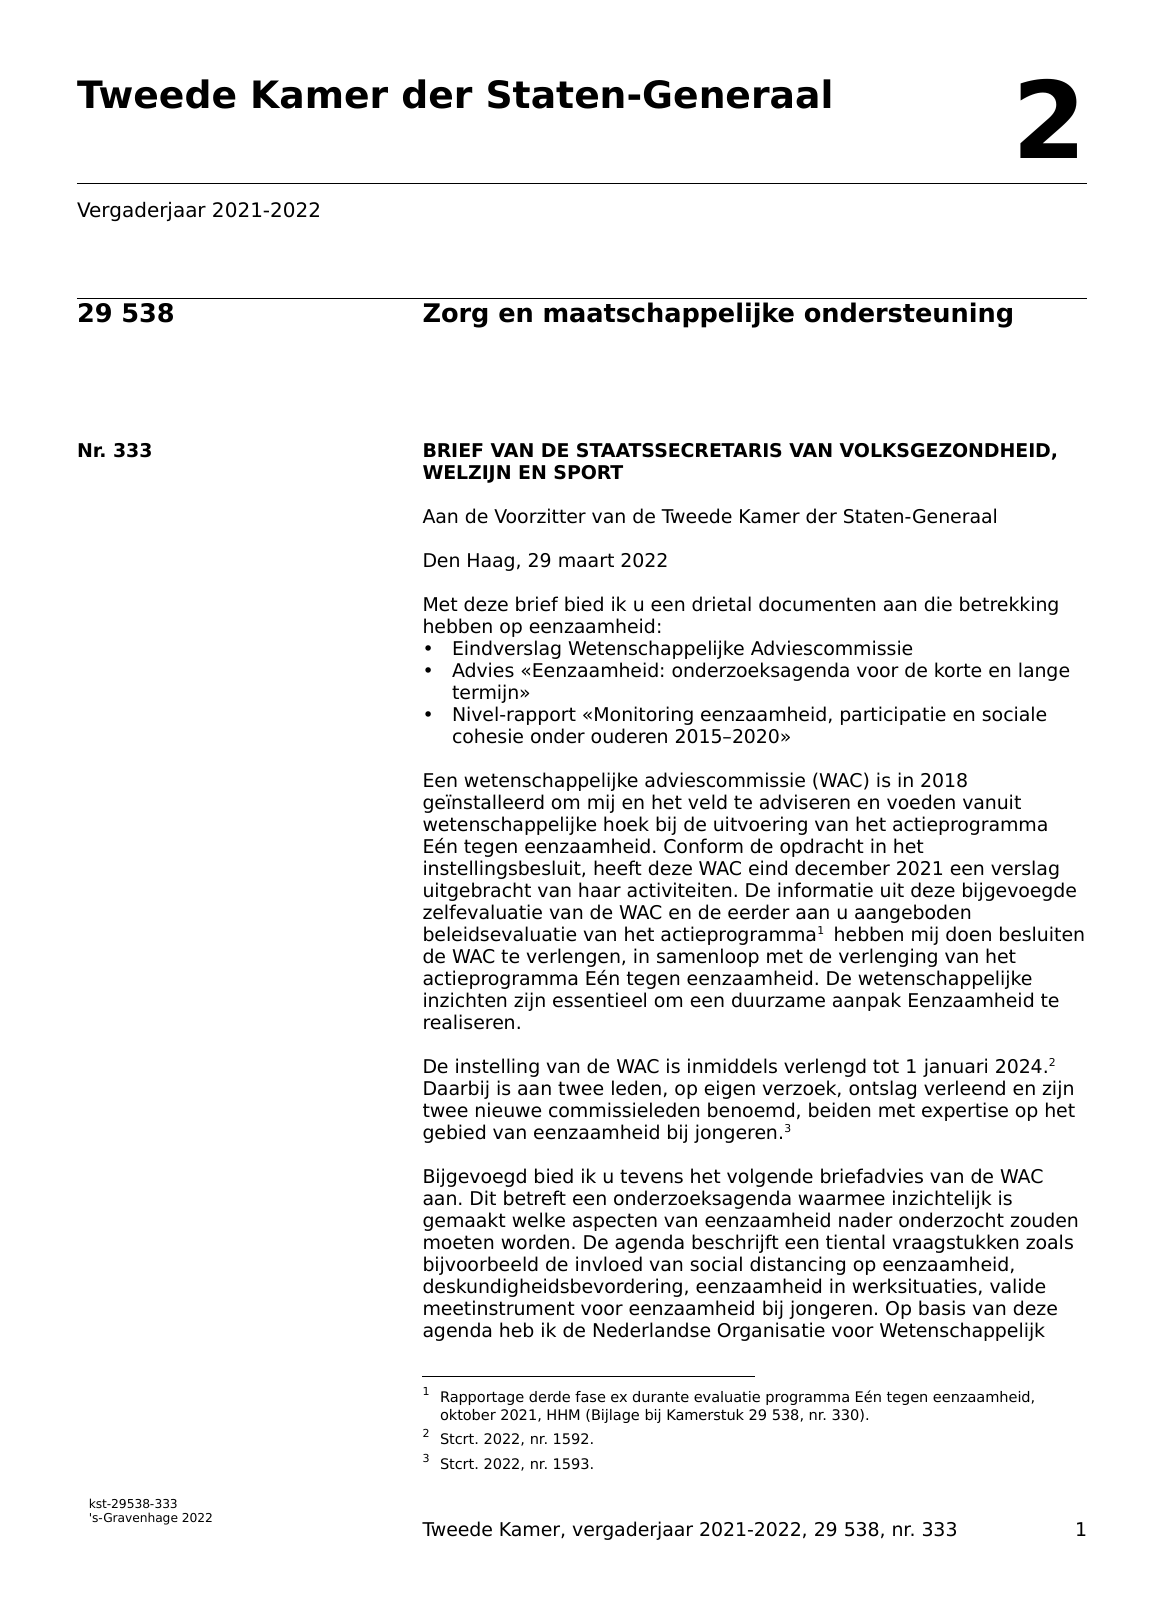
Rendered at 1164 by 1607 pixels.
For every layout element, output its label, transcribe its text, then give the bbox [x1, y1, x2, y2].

table_header Tweede Kamer der Staten-Generaal [77, 59, 886, 183]
text • Eindverslag Wetenschappelijke Adviescommissie [422, 638, 1087, 660]
text 's-Gravenhage 2022 [88, 1511, 323, 1525]
text Stcrt. 2022, nr. 1592. [422, 1427, 1087, 1449]
text Stcrt. 2022, nr. 1593. [422, 1452, 1087, 1474]
text • Advies «Eenzaamheid: onderzoeksagenda voor de korte en lange termijn» [422, 660, 1087, 704]
text Bijgevoegd bied ik u tevens het volgende briefadvies van de WAC aan. Dit betreft een onderzoeksagenda waarmee inzichtelijk is gemaakt welke aspecten van eenzaamheid nader onderzocht zouden moeten worden. De agenda beschrijft een tiental vraagstukken zoals bijvoorbeeld de invloed van social distancing op eenzaamheid, deskundigheidsbevordering, eenzaamheid in werksituaties, valide meetinstrument voor eenzaamheid bij jongeren. Op basis van deze agenda heb ik de Nederlandse Organisatie voor Wetenschappelijk [422, 1166, 1087, 1342]
text Den Haag, 29 maart 2022 [422, 550, 1087, 572]
text Met deze brief bied ik u een drietal documenten aan die betrekking hebben op eenzaamheid: [422, 594, 1087, 638]
subtitle 29 538 Zorg en maatschappelijke ondersteuning [77, 299, 1087, 329]
text De instelling van de WAC is inmiddels verlengd tot 1 januari 2024. Daarbij is aan twee leden, op eigen verzoek, ontslag verleend en zijn twee nieuwe commissieleden benoemd, beiden met expertise op het gebied van eenzaamheid bij jongeren. [422, 1056, 1087, 1144]
table_header 2 [886, 59, 1087, 183]
subtitle Nr. 333 BRIEF VAN DE STAATSSECRETARIS VAN VOLKSGEZONDHEID, WELZIJN EN SPORT [77, 440, 1087, 484]
table_cell Vergaderjaar 2021-2022 [77, 184, 1087, 298]
text Een wetenschappelijke adviescommissie (WAC) is in 2018 geïnstalleerd om mij en het veld te adviseren en voeden vanuit wetenschappelijke hoek bij de uitvoering van het actieprogramma Eén tegen eenzaamheid. Conform de opdracht in het instellingsbesluit, heeft deze WAC eind december 2021 een verslag uitgebracht van haar activiteiten. De informatie uit deze bijgevoegde zelfevaluatie van de WAC en de eerder aan u aangeboden beleidsevaluatie van het actieprogramma hebben mij doen besluiten de WAC te verlengen, in samenloop met de verlenging van het actieprogramma Eén tegen eenzaamheid. De wetenschappelijke inzichten zijn essentieel om een duurzame aanpak Eenzaamheid te realiseren. [422, 770, 1087, 1034]
text Aan de Voorzitter van de Tweede Kamer der Staten-Generaal [422, 506, 1087, 528]
text • Nivel-rapport «Monitoring eenzaamheid, participatie en sociale cohesie onder ouderen 2015–2020» [422, 704, 1087, 748]
text Rapportage derde fase ex durante evaluatie programma Eén tegen eenzaamheid, oktober 2021, HHM (Bijlage bij Kamerstuk 29 538, nr. 330). [422, 1385, 1087, 1424]
text kst-29538-333 [88, 1497, 323, 1511]
